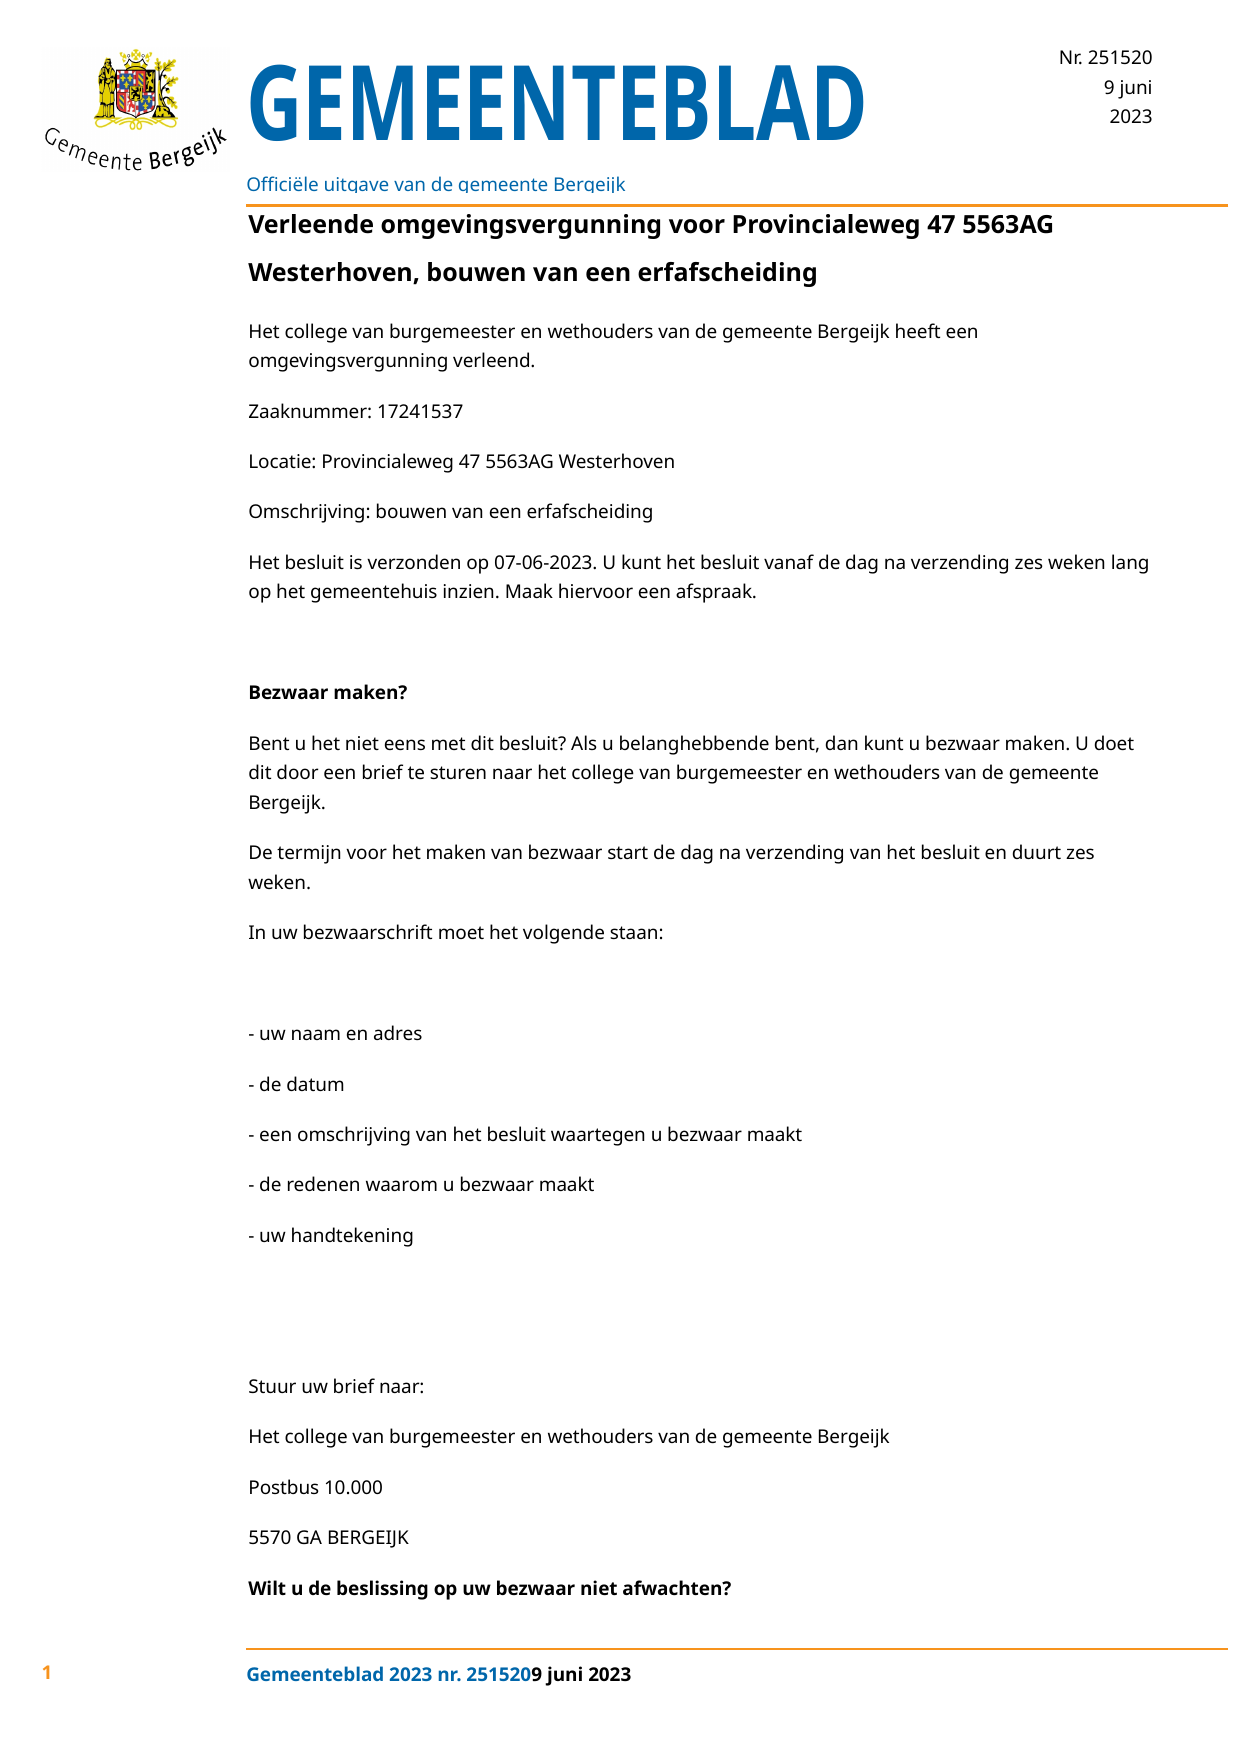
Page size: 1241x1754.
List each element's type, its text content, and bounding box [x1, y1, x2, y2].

text De termijn voor het maken van bezwaar start de dag na verzending van het besluit en duurt zes weken. [248, 839, 1152, 895]
text Bent u het niet eens met dit besluit? Als u belanghebbende bent, dan kunt u bezwaar maken. U doet dit door een brief te sturen naar het college van burgemeester en wethouders van de gemeente Bergeijk. [248, 730, 1152, 815]
text - een omschrijving van het besluit waartegen u bezwaar maakt [248, 1121, 1152, 1147]
text Locatie: Provincialeweg 47 5563AG Westerhoven [248, 448, 1152, 474]
picture [41, 47, 231, 172]
text Het besluit is verzonden op 07-06-2023. U kunt het besluit vanaf de dag na verzending zes weken lang op het gemeentehuis inzien. Maak hiervoor een afspraak. [248, 549, 1152, 604]
text - de redenen waarom u bezwaar maakt [248, 1172, 1152, 1197]
text Postbus 10.000 [248, 1474, 1152, 1500]
text Verleende omgevingsvergunning voor Provincialeweg 47 5563AG Westerhoven, bouwen van een erfafscheiding [248, 207, 1152, 288]
text Het college van burgemeester en wethouders van de gemeente Bergeijk [248, 1424, 1152, 1449]
text 5570 GA BERGEIJK [248, 1524, 1152, 1550]
text Zaaknummer: 17241537 [248, 398, 1152, 424]
text Stuur uw brief naar: [248, 1373, 1152, 1399]
text Omschrijving: bouwen van een erfafscheiding [248, 499, 1152, 524]
text - de datum [248, 1071, 1152, 1097]
text Wilt u de beslissing op uw bezwaar niet afwachten? [248, 1575, 1152, 1601]
text In uw bezwaarschrift moet het volgende staan: [248, 919, 1152, 945]
text - uw handtekening [248, 1222, 1152, 1248]
text Bezwaar maken? [248, 679, 1152, 705]
text Het college van burgemeester en wethouders van de gemeente Bergeijk heeft een omgevingsvergunning verleend. [248, 318, 1152, 373]
text - uw naam en adres [248, 1020, 1152, 1046]
